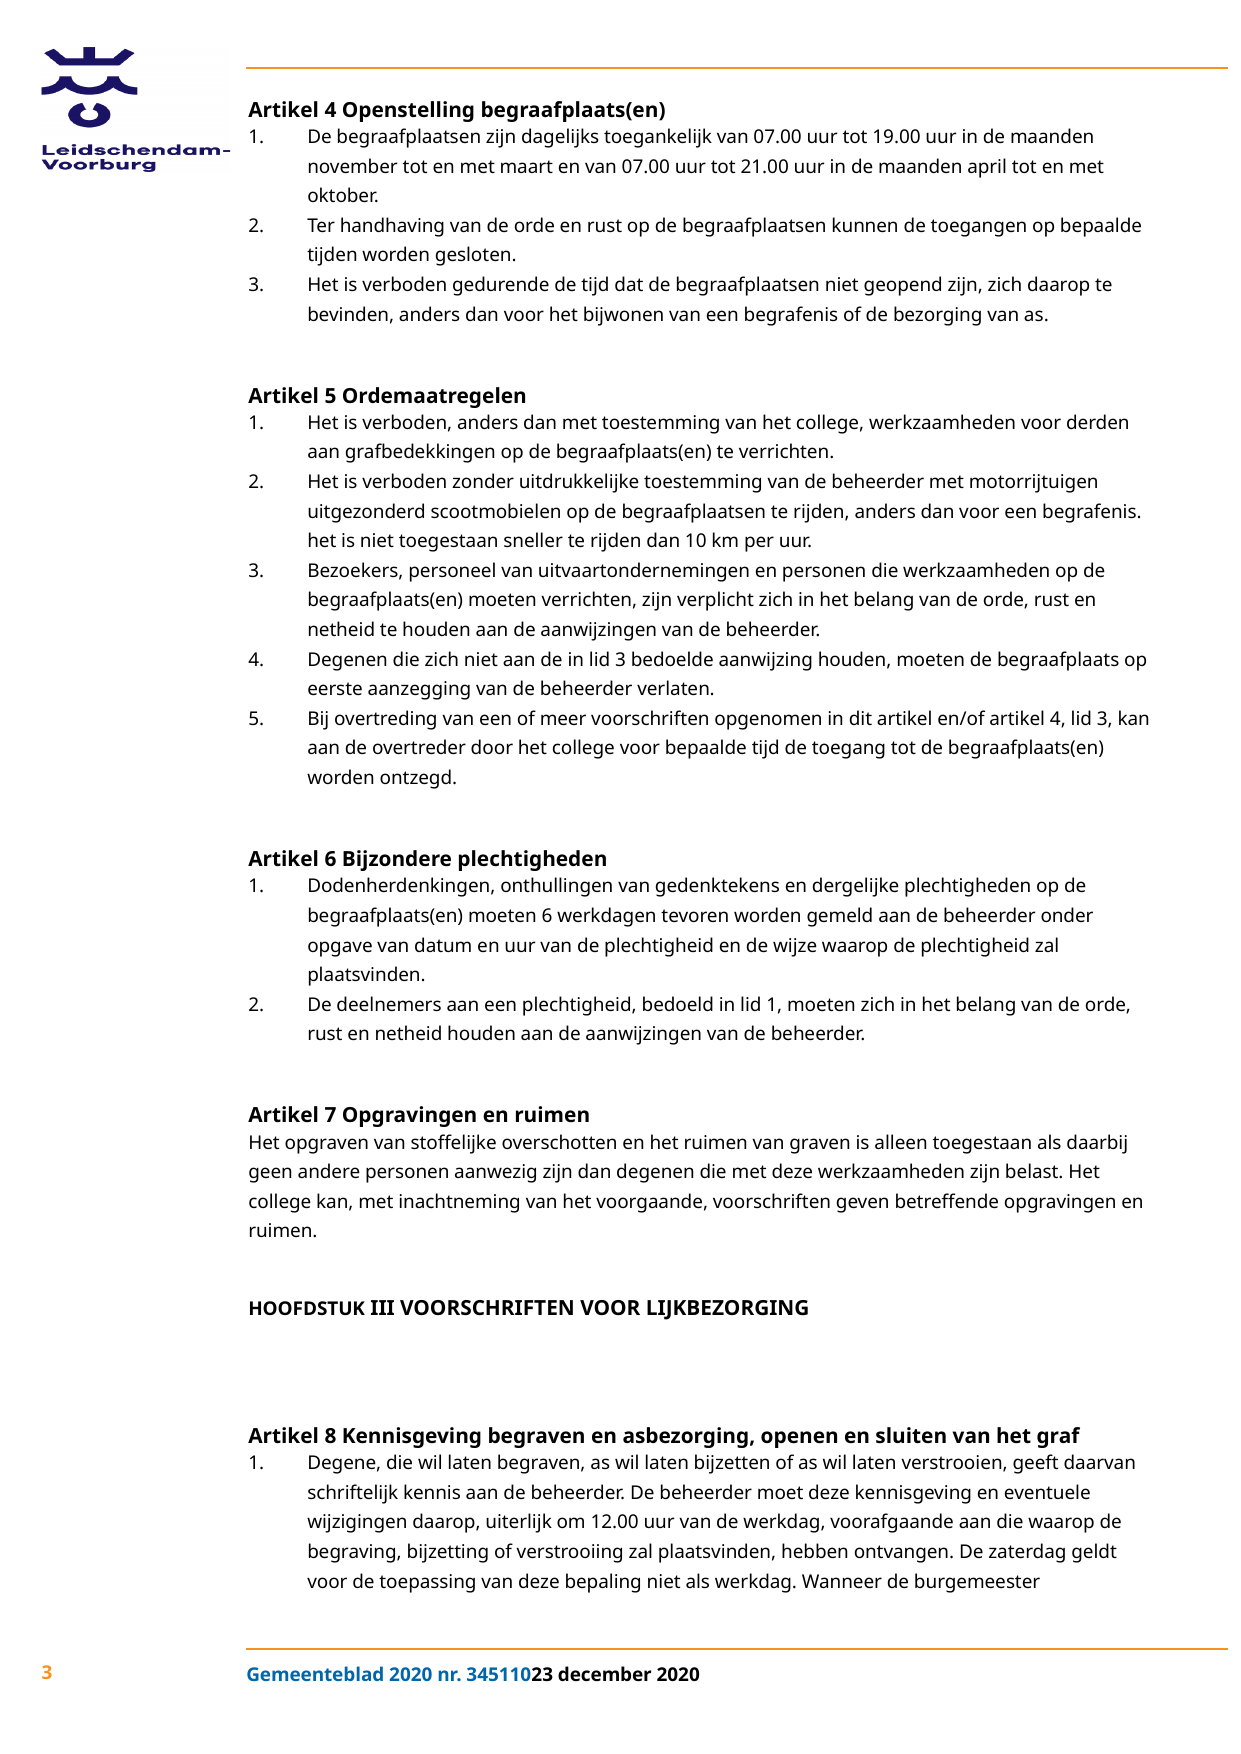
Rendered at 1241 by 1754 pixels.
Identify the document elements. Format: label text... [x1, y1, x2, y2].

list Het is verboden, anders dan met toestemming van het college, werkzaamheden voor derden aan grafbedekkingen op de begraafplaats(en) te verrichten. [248, 409, 1152, 464]
list Bij overtreding van een of meer voorschriften opgenomen in dit artikel en/of artikel 4, lid 3, kan aan de overtreder door het college voor bepaalde tijd de toegang tot de begraafplaats(en) worden ontzegd. [248, 705, 1152, 790]
list De begraafplaatsen zijn dagelijks toegankelijk van 07.00 uur tot 19.00 uur in de maanden november tot en met maart en van 07.00 uur tot 21.00 uur in de maanden april tot en met oktober. [248, 123, 1152, 208]
list Degene, die wil laten begraven, as wil laten bijzetten of as wil laten verstrooien, geeft daarvan schriftelijk kennis aan de beheerder. De beheerder moet deze kennisgeving en eventuele wijzigingen daarop, uiterlijk om 12.00 uur van de werkdag, voorafgaande aan die waarop de begraving, bijzetting of verstrooiing zal plaatsvinden, hebben ontvangen. De zaterdag geldt voor de toepassing van deze bepaling niet als werkdag. Wanneer de burgemeester [248, 1449, 1152, 1593]
text Artikel 7 Opgravingen en ruimen [248, 1101, 1152, 1129]
text HOOFDSTUK III VOORSCHRIFTEN VOOR LIJKBEZORGING [248, 1293, 1152, 1321]
list Degenen die zich niet aan de in lid 3 bedoelde aanwijzing houden, moeten de begraafplaats op eerste aanzegging van de beheerder verlaten. [248, 646, 1152, 701]
text Artikel 8 Kennisgeving begraven en asbezorging, openen en sluiten van het graf [248, 1421, 1152, 1449]
picture [41, 47, 231, 172]
text Artikel 6 Bijzondere plechtigheden [248, 844, 1152, 873]
list Het is verboden zonder uitdrukkelijke toestemming van de beheerder met motorrijtuigen uitgezonderd scootmobielen op de begraafplaatsen te rijden, anders dan voor een begrafenis. het is niet toegestaan sneller te rijden dan 10 km per uur. [248, 468, 1152, 553]
text Het opgraven van stoffelijke overschotten en het ruimen van graven is alleen toegestaan als daarbij geen andere personen aanwezig zijn dan degenen die met deze werkzaamheden zijn belast. Het college kan, met inachtneming van het voorgaande, voorschriften geven betreffende opgravingen en ruimen. [248, 1129, 1152, 1243]
list Ter handhaving van de orde en rust op de begraafplaatsen kunnen de toegangen op bepaalde tijden worden gesloten. [248, 212, 1152, 267]
list Bezoekers, personeel van uitvaartondernemingen en personen die werkzaamheden op de begraafplaats(en) moeten verrichten, zijn verplicht zich in het belang van de orde, rust en netheid te houden aan de aanwijzingen van de beheerder. [248, 557, 1152, 642]
list Het is verboden gedurende de tijd dat de begraafplaatsen niet geopend zijn, zich daarop te bevinden, anders dan voor het bijwonen van een begrafenis of de bezorging van as. [248, 271, 1152, 326]
text Artikel 5 Ordemaatregelen [248, 381, 1152, 409]
text Artikel 4 Openstelling begraafplaats(en) [248, 95, 1152, 123]
list De deelnemers aan een plechtigheid, bedoeld in lid 1, moeten zich in het belang van de orde, rust en netheid houden aan de aanwijzingen van de beheerder. [248, 991, 1152, 1046]
list Dodenherdenkingen, onthullingen van gedenktekens en dergelijke plechtigheden op de begraafplaats(en) moeten 6 werkdagen tevoren worden gemeld aan de beheerder onder opgave van datum en uur van de plechtigheid en de wijze waarop de plechtigheid zal plaatsvinden. [248, 873, 1152, 987]
